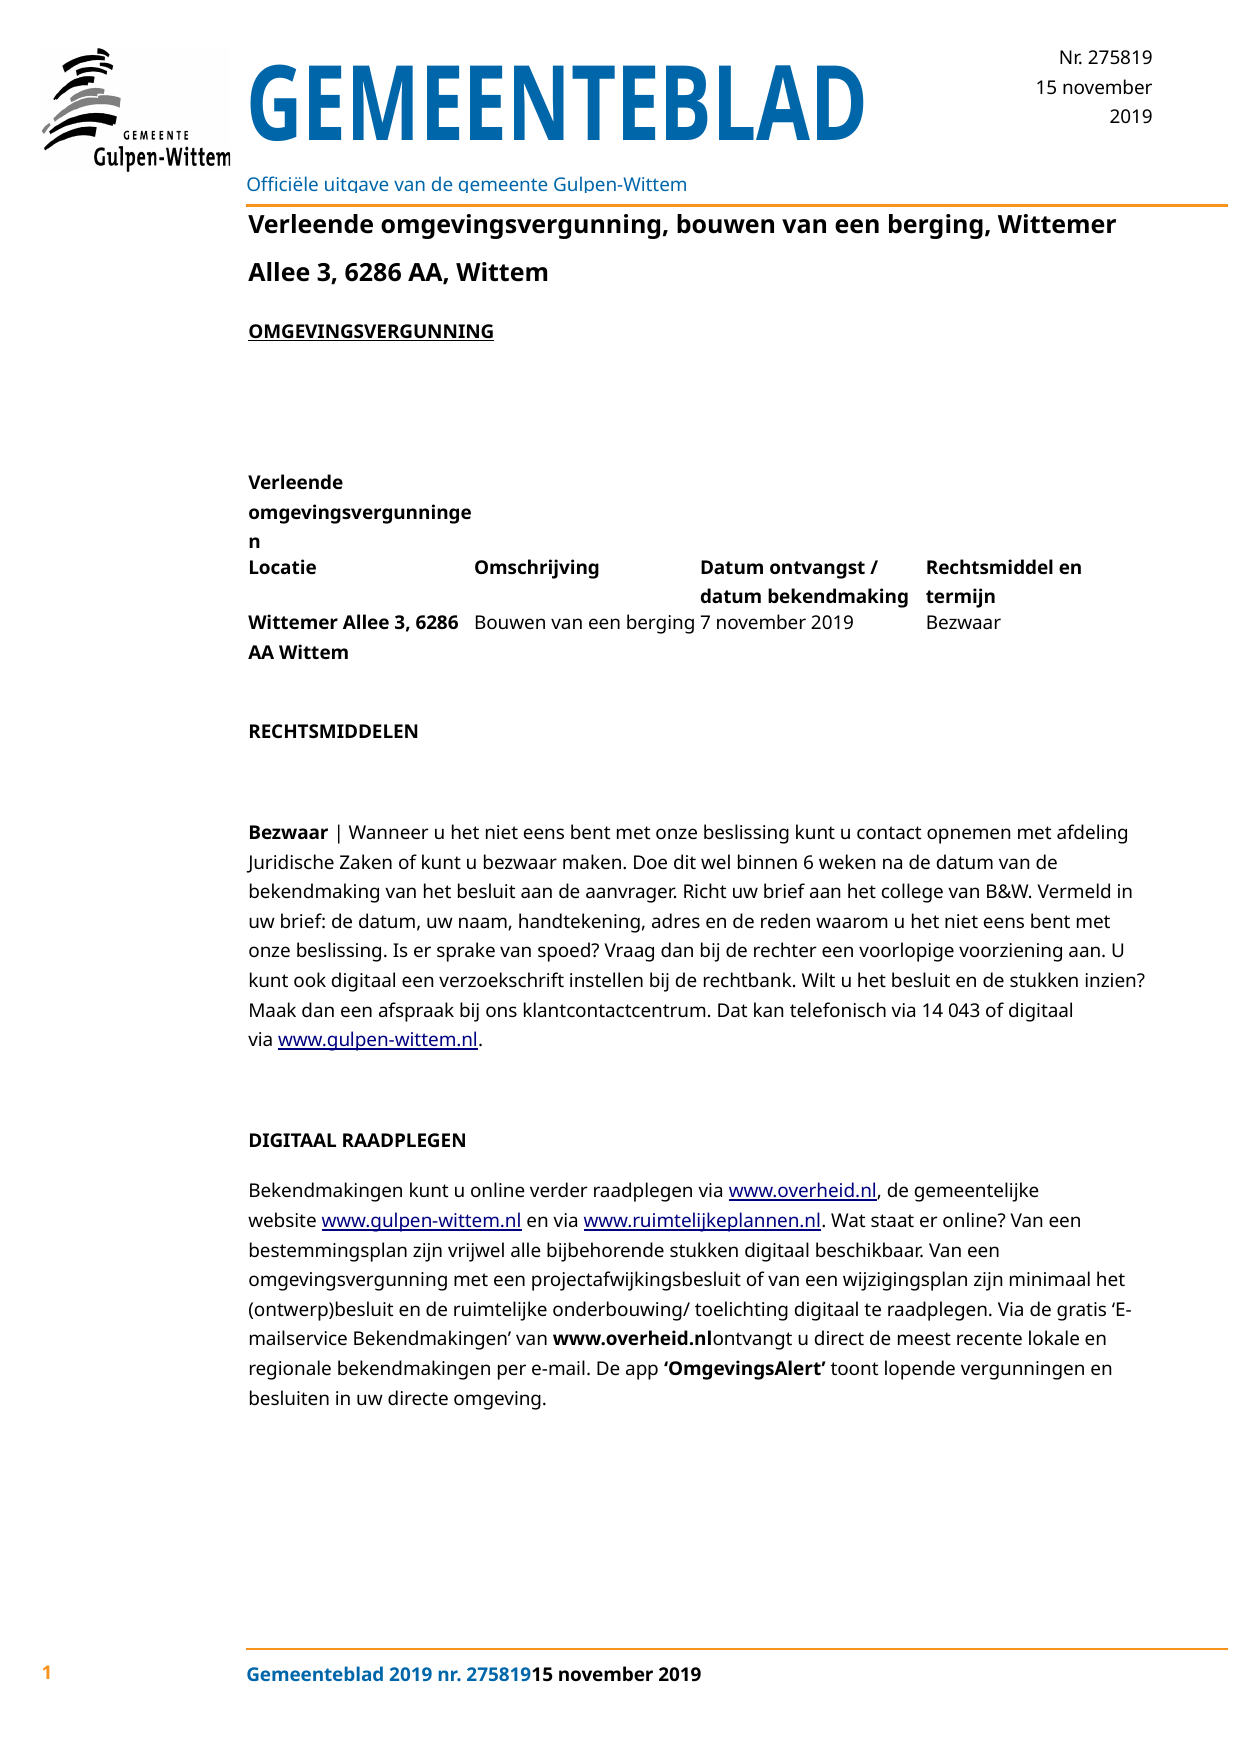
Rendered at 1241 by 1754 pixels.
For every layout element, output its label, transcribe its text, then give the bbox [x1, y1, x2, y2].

table_cell Omschrijving [474, 554, 700, 609]
table_cell Locatie [248, 554, 474, 609]
text Bekendmakingen kunt u online verder raadplegen via www.overheid.nl, de gemeentelijke website www.gulpen-wittem.nl en via www.ruimtelijkeplannen.nl. Wat staat er online? Van een bestemmingsplan zijn vrijwel alle bijbehorende stukken digitaal beschikbaar. Van een omgevingsvergunning met een projectafwijkingsbesluit of van een wijzigingsplan zijn minimaal het (ontwerp)besluit en de ruimtelijke onderbouwing/ toelichting digitaal te raadplegen. Via de gratis ‘E-mailservice Bekendmakingen’ van www.overheid.nlontvangt u direct de meest recente lokale en regionale bekendmakingen per e-mail. De app ‘OmgevingsAlert’ toont lopende vergunningen en besluiten in uw directe omgeving. [248, 1178, 1152, 1410]
table_cell Datum ontvangst / datum bekendmaking [700, 554, 926, 609]
table_header [700, 469, 926, 554]
table_cell Wittemer Allee 3, 6286 AA Wittem [248, 610, 474, 665]
table_header Verleende omgevingsvergunningen [248, 469, 474, 554]
table_cell Rechtsmiddel en termijn [926, 554, 1152, 609]
table_cell 7 november 2019 [700, 610, 926, 665]
text DIGITAAL RAADPLEGEN [248, 1127, 1152, 1153]
table_cell Bouwen van een berging [474, 610, 700, 665]
table_header [474, 469, 700, 554]
picture [41, 47, 231, 172]
table_header [926, 469, 1152, 554]
text OMGEVINGSVERGUNNING [248, 318, 1152, 344]
text RECHTSMIDDELEN [248, 718, 1152, 744]
text Verleende omgevingsvergunning, bouwen van een berging, Wittemer Allee 3, 6286 AA, Wittem [248, 207, 1152, 288]
text Bezwaar | Wanneer u het niet eens bent met onze beslissing kunt u contact opnemen met afdeling Juridische Zaken of kunt u bezwaar maken. Doe dit wel binnen 6 weken na de datum van de bekendmaking van het besluit aan de aanvrager. Richt uw brief aan het college van B&W. Vermeld in uw brief: de datum, uw naam, handtekening, adres en de reden waarom u het niet eens bent met onze beslissing. Is er sprake van spoed? Vraag dan bij de rechter een voorlopige voorziening aan. U kunt ook digitaal een verzoekschrift instellen bij de rechtbank. Wilt u het besluit en de stukken inzien? Maak dan een afspraak bij ons klantcontactcentrum. Dat kan telefonisch via 14 043 of digitaal via www.gulpen-wittem.nl. [248, 819, 1152, 1052]
table_cell Bezwaar [926, 610, 1152, 665]
